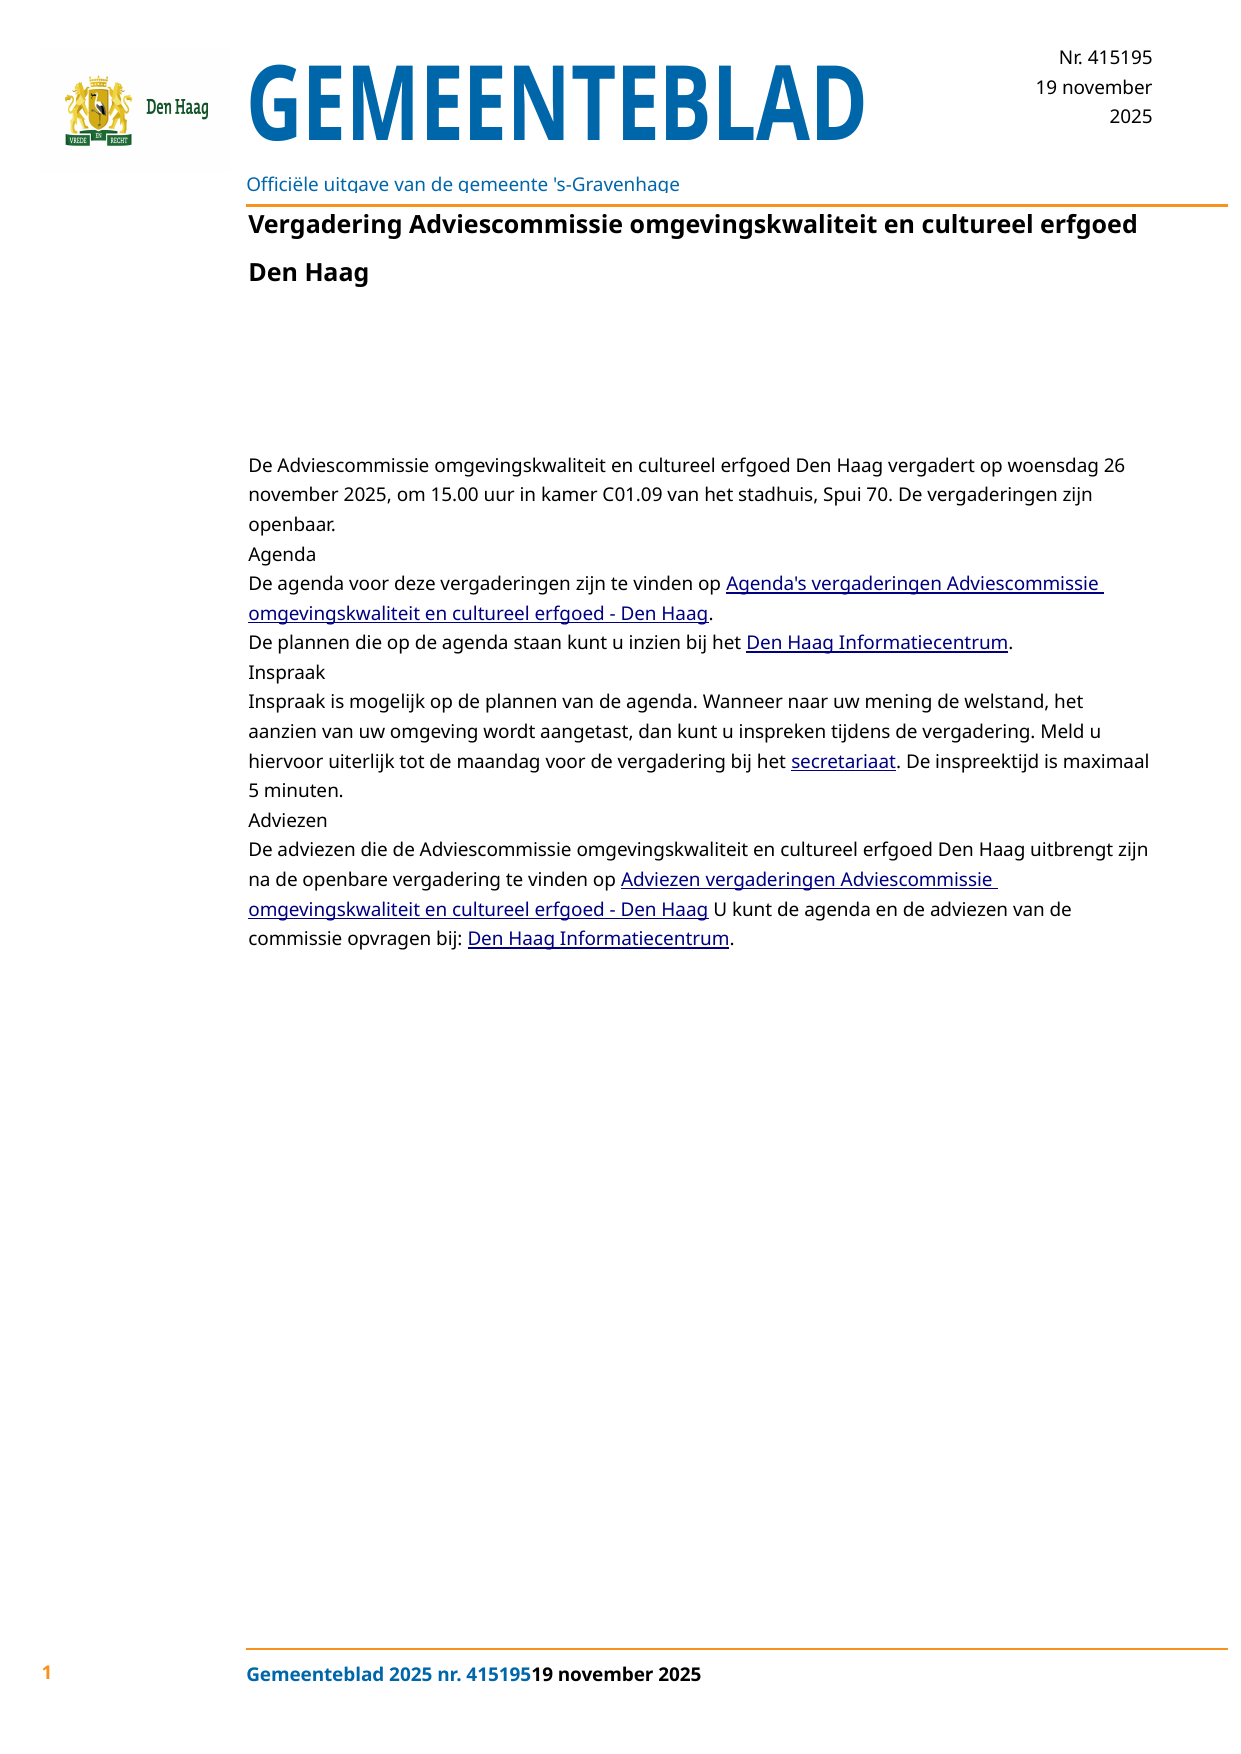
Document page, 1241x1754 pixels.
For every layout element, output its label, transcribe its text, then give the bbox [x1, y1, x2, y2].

text De adviezen die de Adviescommissie omgevingskwaliteit en cultureel erfgoed Den Haag uitbrengt zijn na de openbare vergadering te vinden op Adviezen vergaderingen Adviescommissie omgevingskwaliteit en cultureel erfgoed - Den Haag U kunt de agenda en de adviezen van de commissie opvragen bij: Den Haag Informatiecentrum. [248, 837, 1152, 951]
text Inspraak is mogelijk op de plannen van de agenda. Wanneer naar uw mening de welstand, het aanzien van uw omgeving wordt aangetast, dan kunt u inspreken tijdens de vergadering. Meld u hiervoor uiterlijk tot de maandag voor de vergadering bij het secretariaat. De inspreektijd is maximaal 5 minuten. [248, 689, 1152, 803]
text Agenda [248, 541, 1152, 567]
text De Adviescommissie omgevingskwaliteit en cultureel erfgoed Den Haag vergadert op woensdag 26 november 2025, om 15.00 uur in kamer C01.09 van het stadhuis, Spui 70. De vergaderingen zijn openbaar. [248, 452, 1152, 537]
text Vergadering Adviescommissie omgevingskwaliteit en cultureel erfgoed Den Haag [248, 207, 1152, 288]
text De plannen die op de agenda staan kunt u inzien bij het Den Haag Informatiecentrum. [248, 629, 1152, 655]
text Inspraak [248, 659, 1152, 685]
picture [41, 47, 231, 172]
text De agenda voor deze vergaderingen zijn te vinden op Agenda's vergaderingen Adviescommissie omgevingskwaliteit en cultureel erfgoed - Den Haag. [248, 570, 1152, 626]
text Adviezen [248, 807, 1152, 833]
